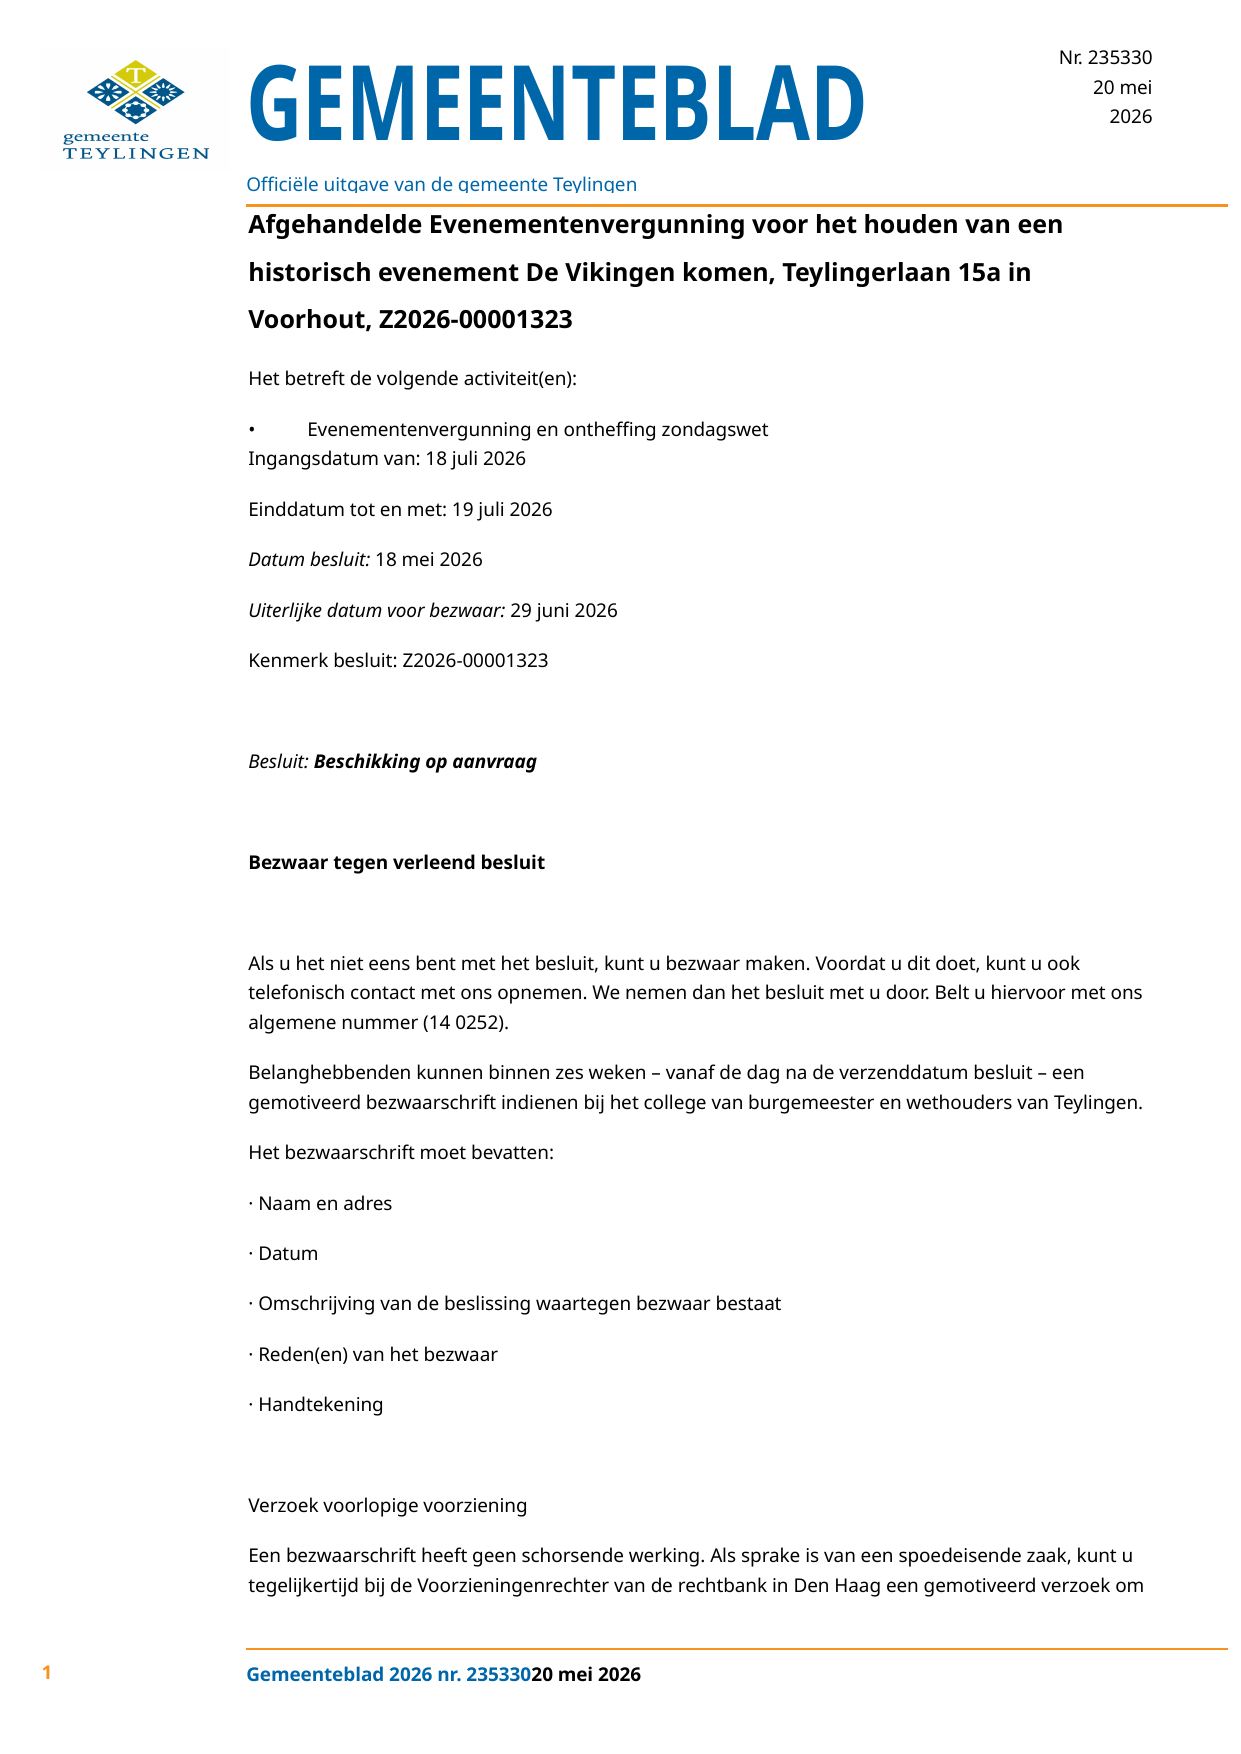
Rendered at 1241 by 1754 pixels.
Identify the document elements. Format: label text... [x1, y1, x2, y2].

text Uiterlijke datum voor bezwaar: 29 juni 2026 [248, 597, 1152, 622]
text Einddatum tot en met: 19 juli 2026 [248, 496, 1152, 522]
text Het betreft de volgende activiteit(en): [248, 366, 1152, 391]
text Ingangsdatum van: 18 juli 2026 [248, 446, 1152, 471]
text · Omschrijving van de beslissing waartegen bezwaar bestaat [248, 1291, 1152, 1316]
text Als u het niet eens bent met het besluit, kunt u bezwaar maken. Voordat u dit doet, kunt u ook telefonisch contact met ons opnemen. We nemen dan het besluit met u door. Belt u hiervoor met ons algemene nummer (14 0252). [248, 950, 1152, 1034]
text Afgehandelde Evenementenvergunning voor het houden van een historisch evenement De Vikingen komen, Teylingerlaan 15a in Voorhout, Z2026-00001323 [248, 207, 1152, 336]
text · Datum [248, 1240, 1152, 1266]
text Datum besluit: 18 mei 2026 [248, 546, 1152, 572]
text Het bezwaarschrift moet bevatten: [248, 1139, 1152, 1165]
text Bezwaar tegen verleend besluit [248, 849, 1152, 874]
text · Reden(en) van het bezwaar [248, 1341, 1152, 1367]
text Belanghebbenden kunnen binnen zes weken – vanaf de dag na de verzenddatum besluit – een gemotiveerd bezwaarschrift indienen bij het college van burgemeester en wethouders van Teylingen. [248, 1059, 1152, 1114]
text Verzoek voorlopige voorziening [248, 1492, 1152, 1518]
text Besluit: Beschikking op aanvraag [248, 748, 1152, 774]
text · Naam en adres [248, 1190, 1152, 1215]
text Een bezwaarschrift heeft geen schorsende werking. Als sprake is van een spoedeisende zaak, kunt u tegelijkertijd bij de Voorzieningenrechter van de rechtbank in Den Haag een gemotiveerd verzoek om [248, 1543, 1152, 1598]
picture [41, 47, 231, 172]
list Evenementenvergunning en ontheffing zondagswet [248, 416, 1152, 442]
text · Handtekening [248, 1391, 1152, 1417]
text Kenmerk besluit: Z2026-00001323 [248, 647, 1152, 673]
